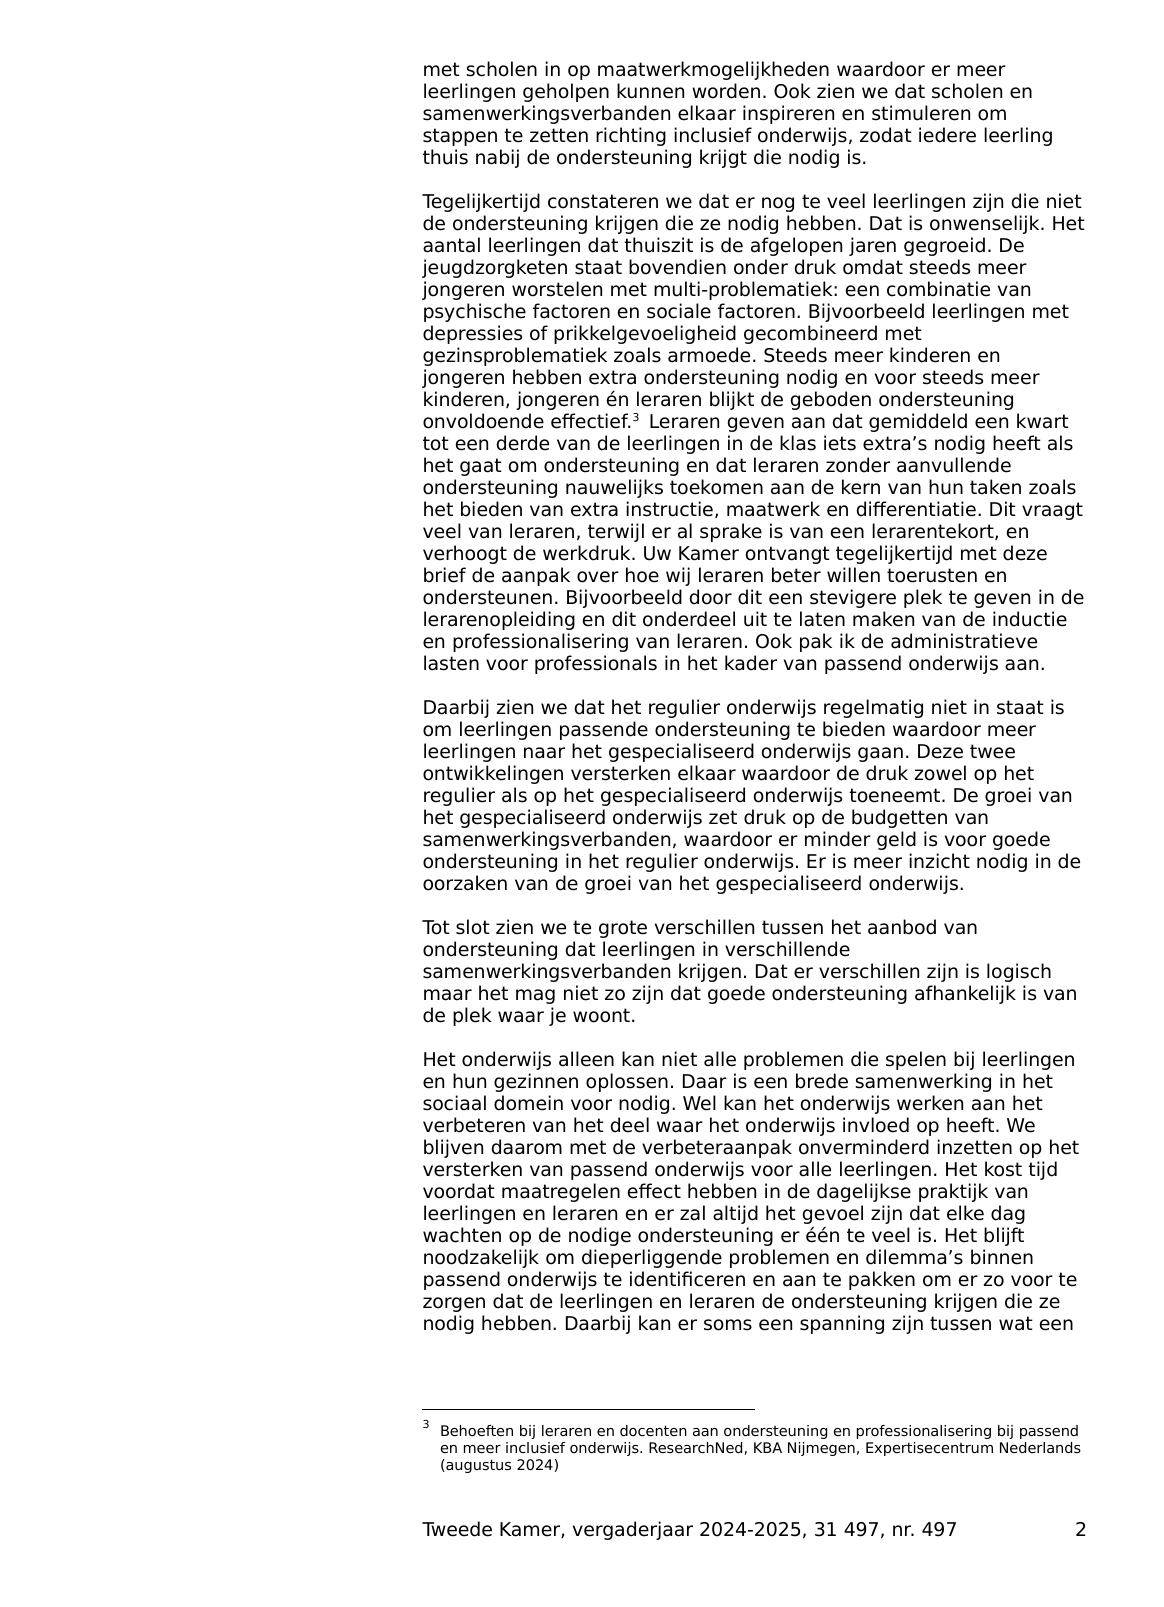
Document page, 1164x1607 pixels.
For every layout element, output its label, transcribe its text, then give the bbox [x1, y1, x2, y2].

text Daarbij zien we dat het regulier onderwijs regelmatig niet in staat is om leerlingen passende ondersteuning te bieden waardoor meer leerlingen naar het gespecialiseerd onderwijs gaan. Deze twee ontwikkelingen versterken elkaar waardoor de druk zowel op het regulier als op het gespecialiseerd onderwijs toeneemt. De groei van het gespecialiseerd onderwijs zet druk op de budgetten van samenwerkingsverbanden, waardoor er minder geld is voor goede ondersteuning in het regulier onderwijs. Er is meer inzicht nodig in de oorzaken van de groei van het gespecialiseerd onderwijs. [422, 697, 1087, 895]
text Behoeften bij leraren en docenten aan ondersteuning en professionalisering bij passend en meer inclusief onderwijs. ResearchNed, KBA Nijmegen, Expertisecentrum Nederlands (augustus 2024) [422, 1418, 1087, 1474]
text Het onderwijs alleen kan niet alle problemen die spelen bij leerlingen en hun gezinnen oplossen. Daar is een brede samenwerking in het sociaal domein voor nodig. Wel kan het onderwijs werken aan het verbeteren van het deel waar het onderwijs invloed op heeft. We blijven daarom met de verbeteraanpak onverminderd inzetten op het versterken van passend onderwijs voor alle leerlingen. Het kost tijd voordat maatregelen effect hebben in de dagelijkse praktijk van leerlingen en leraren en er zal altijd het gevoel zijn dat elke dag wachten op de nodige ondersteuning er één te veel is. Het blijft noodzakelijk om dieperliggende problemen en dilemma’s binnen passend onderwijs te identificeren en aan te pakken om er zo voor te zorgen dat de leerlingen en leraren de ondersteuning krijgen die ze nodig hebben. Daarbij kan er soms een spanning zijn tussen wat een [422, 1049, 1087, 1335]
text met scholen in op maatwerkmogelijkheden waardoor er meer leerlingen geholpen kunnen worden. Ook zien we dat scholen en samenwerkingsverbanden elkaar inspireren en stimuleren om stappen te zetten richting inclusief onderwijs, zodat iedere leerling thuis nabij de ondersteuning krijgt die nodig is. [422, 59, 1087, 169]
text Tot slot zien we te grote verschillen tussen het aanbod van ondersteuning dat leerlingen in verschillende samenwerkingsverbanden krijgen. Dat er verschillen zijn is logisch maar het mag niet zo zijn dat goede ondersteuning afhankelijk is van de plek waar je woont. [422, 917, 1087, 1027]
text Tegelijkertijd constateren we dat er nog te veel leerlingen zijn die niet de ondersteuning krijgen die ze nodig hebben. Dat is onwenselijk. Het aantal leerlingen dat thuiszit is de afgelopen jaren gegroeid. De jeugdzorgketen staat bovendien onder druk omdat steeds meer jongeren worstelen met multi-problematiek: een combinatie van psychische factoren en sociale factoren. Bijvoorbeeld leerlingen met depressies of prikkelgevoeligheid gecombineerd met gezinsproblematiek zoals armoede. Steeds meer kinderen en jongeren hebben extra ondersteuning nodig en voor steeds meer kinderen, jongeren én leraren blijkt de geboden ondersteuning onvoldoende effectief. Leraren geven aan dat gemiddeld een kwart tot een derde van de leerlingen in de klas iets extra’s nodig heeft als het gaat om ondersteuning en dat leraren zonder aanvullende ondersteuning nauwelijks toekomen aan de kern van hun taken zoals het bieden van extra instructie, maatwerk en differentiatie. Dit vraagt veel van leraren, terwijl er al sprake is van een lerarentekort, en verhoogt de werkdruk. Uw Kamer ontvangt tegelijkertijd met deze brief de aanpak over hoe wij leraren beter willen toerusten en ondersteunen. Bijvoorbeeld door dit een stevigere plek te geven in de lerarenopleiding en dit onderdeel uit te laten maken van de inductie en professionalisering van leraren. Ook pak ik de administratieve lasten voor professionals in het kader van passend onderwijs aan. [422, 191, 1087, 675]
